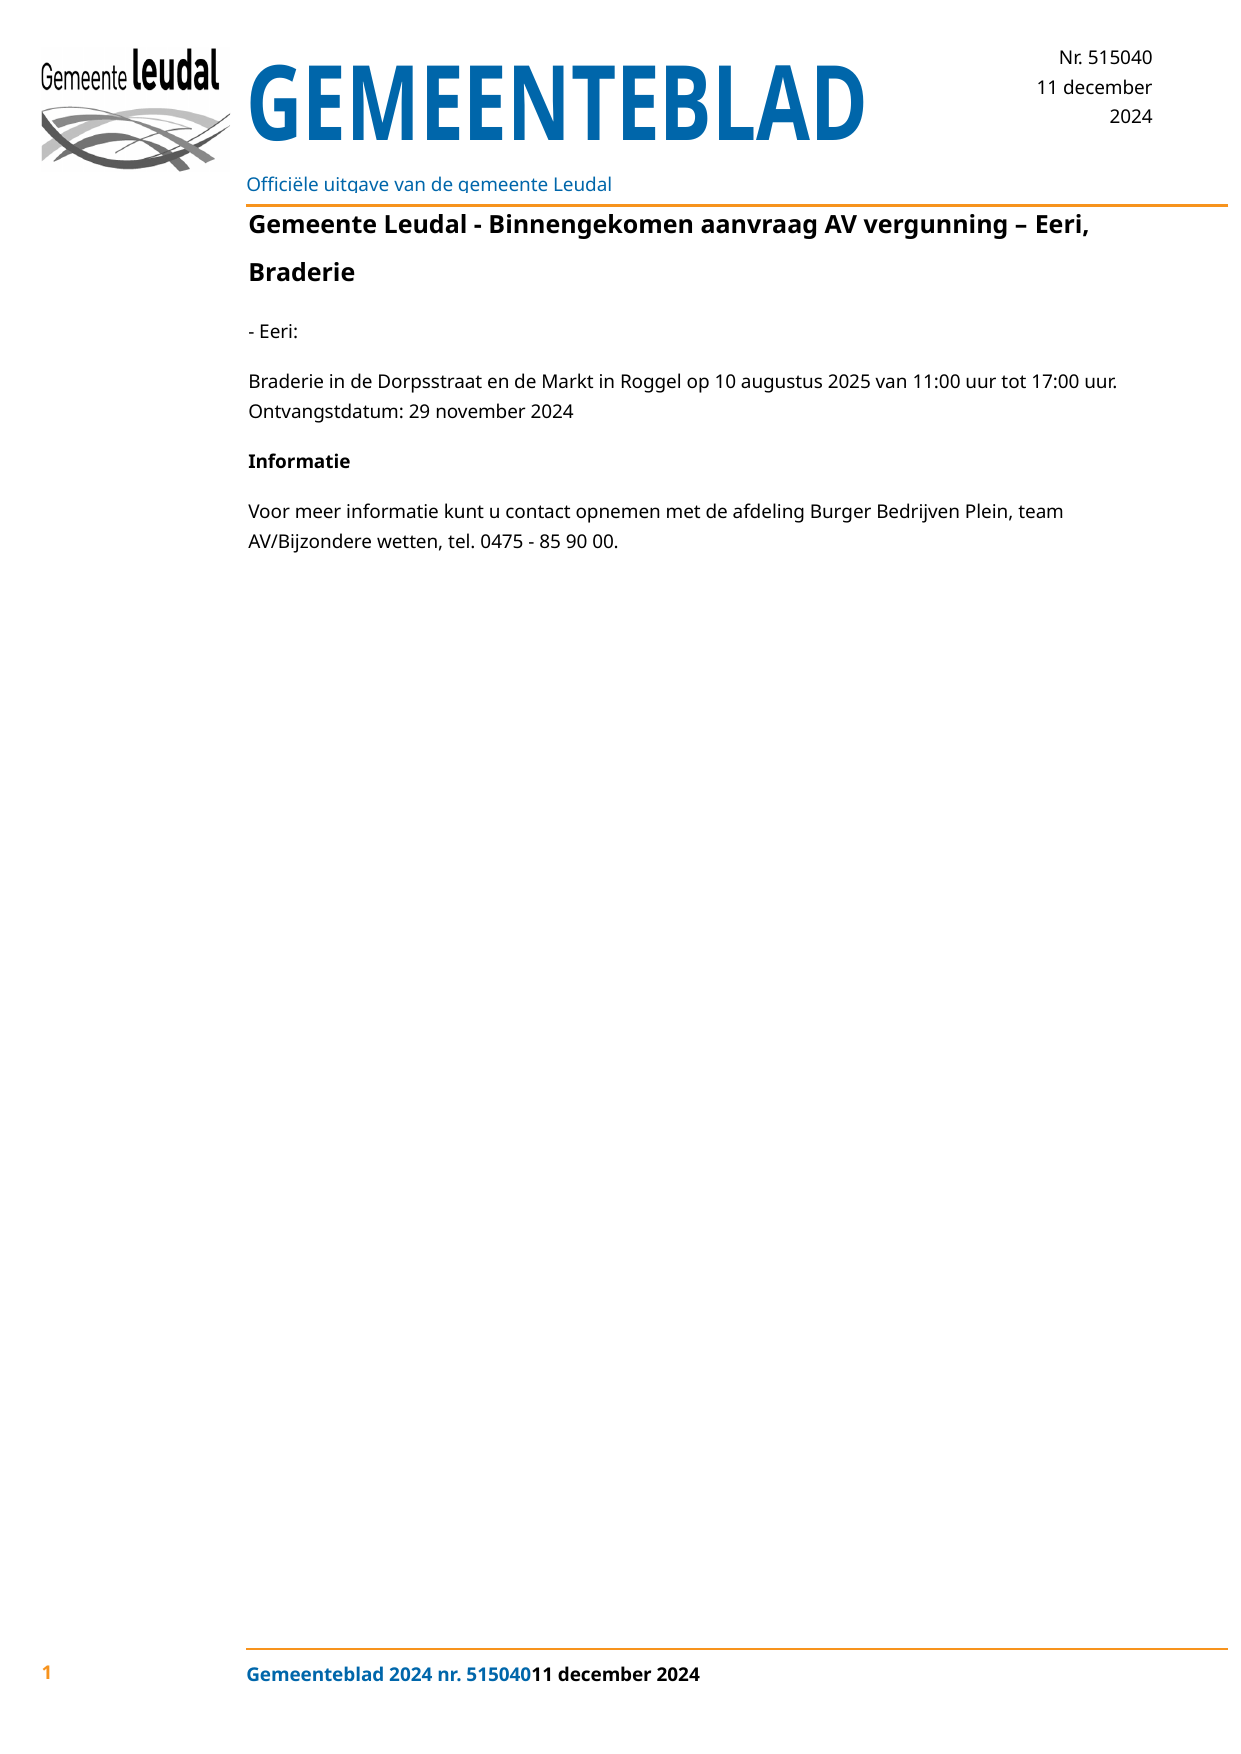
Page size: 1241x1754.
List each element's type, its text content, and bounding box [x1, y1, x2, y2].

text Voor meer informatie kunt u contact opnemen met de afdeling Burger Bedrijven Plein, team AV/Bijzondere wetten, tel. 0475 - 85 90 00. [248, 499, 1152, 554]
text Informatie [248, 448, 1152, 474]
text Gemeente Leudal - Binnengekomen aanvraag AV vergunning – Eeri, Braderie [248, 207, 1152, 288]
picture [41, 47, 231, 172]
text - Eeri: [248, 318, 1152, 344]
text Braderie in de Dorpsstraat en de Markt in Roggel op 10 augustus 2025 van 11:00 uur tot 17:00 uur. Ontvangstdatum: 29 november 2024 [248, 368, 1152, 424]
